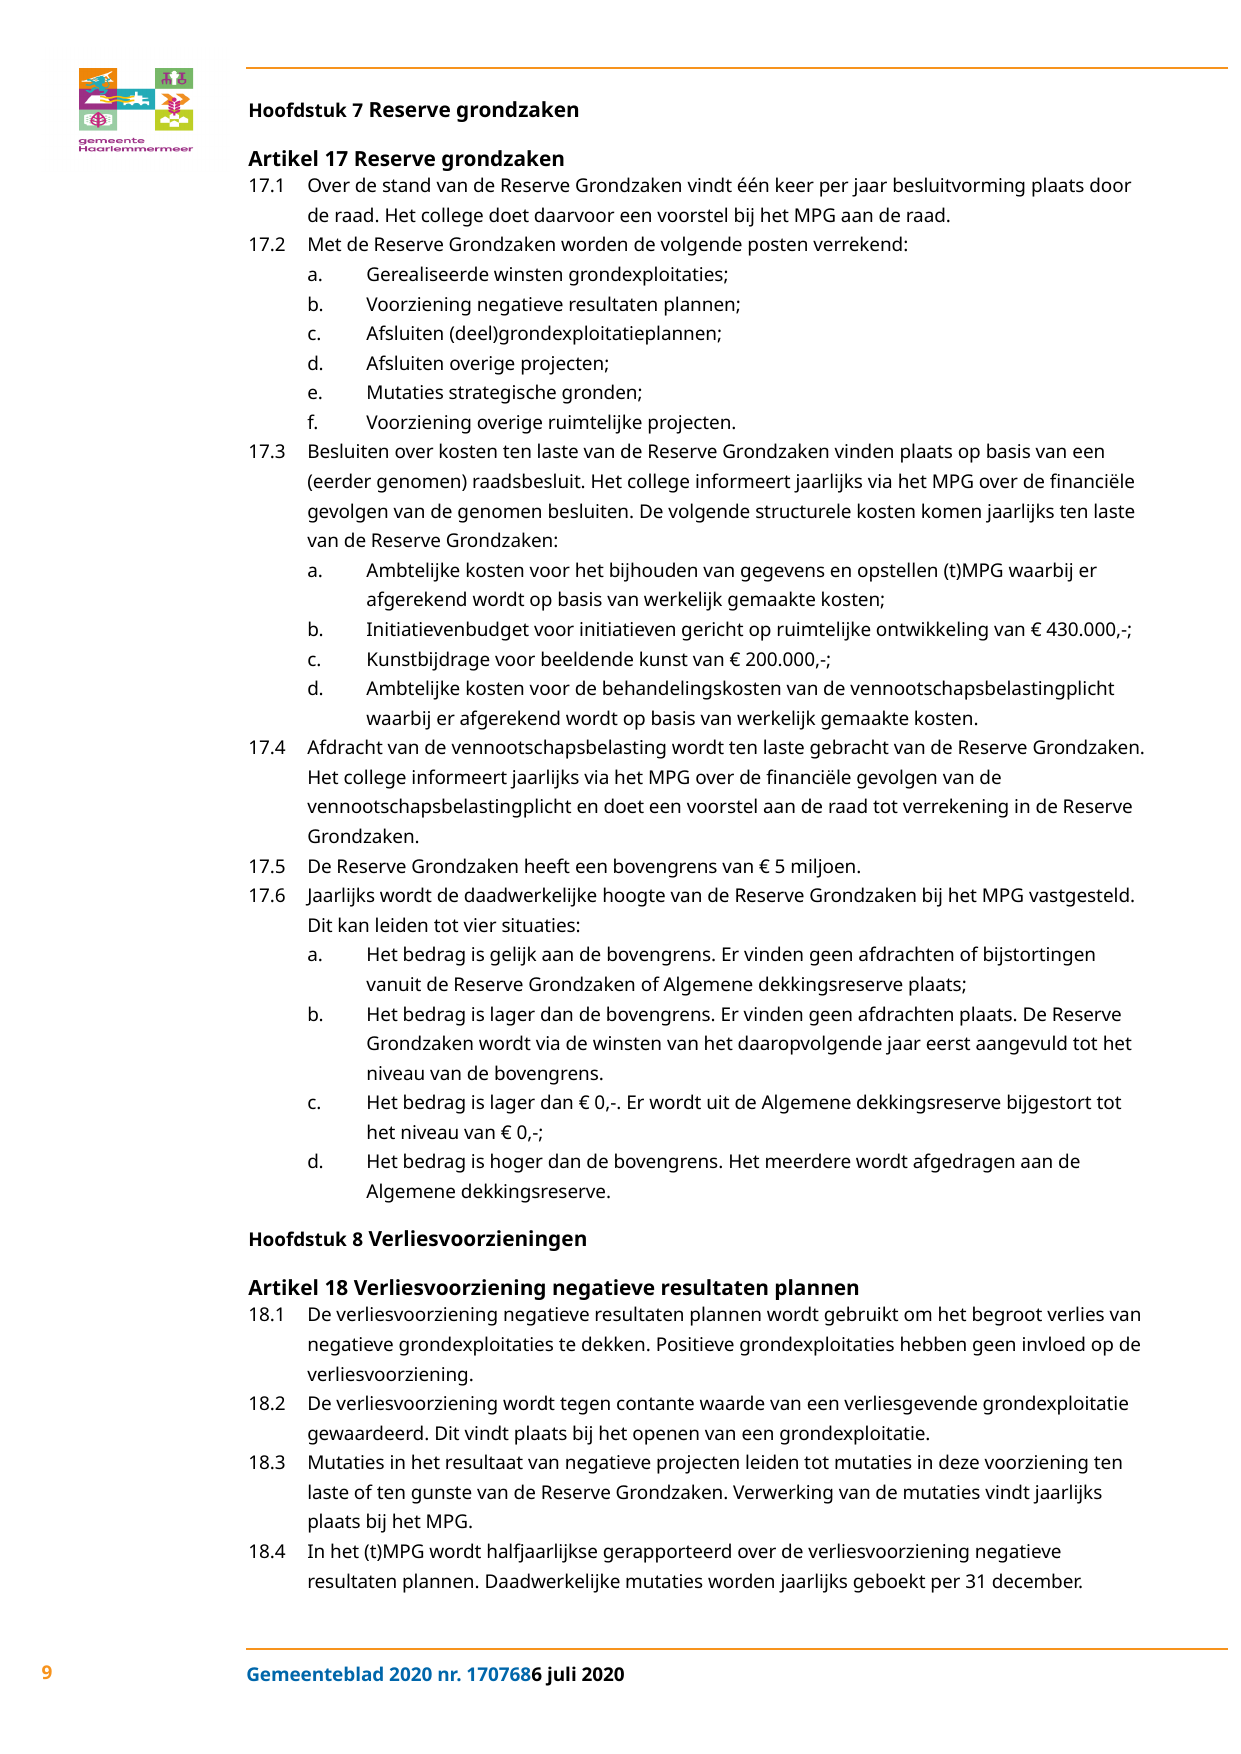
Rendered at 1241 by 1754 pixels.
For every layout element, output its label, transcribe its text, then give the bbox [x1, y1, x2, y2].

list Het bedrag is gelijk aan de bovengrens. Er vinden geen afdrachten of bijstortingen vanuit de Reserve Grondzaken of Algemene dekkingsreserve plaats; [307, 942, 1152, 997]
text Artikel 17 Reserve grondzaken [248, 144, 1152, 172]
list Het bedrag is lager dan € 0,-. Er wordt uit de Algemene dekkingsreserve bijgestort tot het niveau van € 0,-; [307, 1089, 1152, 1145]
list Gerealiseerde winsten grondexploitaties; [307, 261, 1152, 287]
list De verliesvoorziening wordt tegen contante waarde van een verliesgevende grondexploitatie gewaardeerd. Dit vindt plaats bij het openen van een grondexploitatie. [248, 1390, 1152, 1446]
list Jaarlijks wordt de daadwerkelijke hoogte van de Reserve Grondzaken bij het MPG vastgesteld. Dit kan leiden tot vier situaties: [248, 882, 1152, 938]
list Mutaties strategische gronden; [307, 379, 1152, 405]
list Afsluiten (deel)grondexploitatieplannen; [307, 320, 1152, 346]
list Afdracht van de vennootschapsbelasting wordt ten laste gebracht van de Reserve Grondzaken. Het college informeert jaarlijks via het MPG over de financiële gevolgen van de vennootschapsbelastingplicht en doet een voorstel aan de raad tot verrekening in de Reserve Grondzaken. [248, 734, 1152, 849]
list Het bedrag is hoger dan de bovengrens. Het meerdere wordt afgedragen aan de Algemene dekkingsreserve. [307, 1149, 1152, 1204]
list Besluiten over kosten ten laste van de Reserve Grondzaken vinden plaats op basis van een (eerder genomen) raadsbesluit. Het college informeert jaarlijks via het MPG over de financiële gevolgen van de genomen besluiten. De volgende structurele kosten komen jaarlijks ten laste van de Reserve Grondzaken: [248, 439, 1152, 553]
list Voorziening overige ruimtelijke projecten. [307, 409, 1152, 435]
list Initiatievenbudget voor initiatieven gericht op ruimtelijke ontwikkeling van € 430.000,-; [307, 616, 1152, 642]
list Ambtelijke kosten voor het bijhouden van gegevens en opstellen (t)MPG waarbij er afgerekend wordt op basis van werkelijk gemaakte kosten; [307, 557, 1152, 612]
list Afsluiten overige projecten; [307, 350, 1152, 376]
list Met de Reserve Grondzaken worden de volgende posten verrekend: [248, 232, 1152, 257]
list Het bedrag is lager dan de bovengrens. Er vinden geen afdrachten plaats. De Reserve Grondzaken wordt via de winsten van het daaropvolgende jaar eerst aangevuld tot het niveau van de bovengrens. [307, 1001, 1152, 1086]
list Voorziening negatieve resultaten plannen; [307, 291, 1152, 317]
text Artikel 18 Verliesvoorziening negatieve resultaten plannen [248, 1273, 1152, 1302]
text Hoofdstuk 7 Reserve grondzaken [248, 95, 1152, 123]
list De verliesvoorziening negatieve resultaten plannen wordt gebruikt om het begroot verlies van negatieve grondexploitaties te dekken. Positieve grondexploitaties hebben geen invloed op de verliesvoorziening. [248, 1302, 1152, 1387]
list Kunstbijdrage voor beeldende kunst van € 200.000,-; [307, 646, 1152, 672]
picture [41, 47, 231, 172]
list Mutaties in het resultaat van negatieve projecten leiden tot mutaties in deze voorziening ten laste of ten gunste van de Reserve Grondzaken. Verwerking van de mutaties vindt jaarlijks plaats bij het MPG. [248, 1449, 1152, 1534]
list De Reserve Grondzaken heeft een bovengrens van € 5 miljoen. [248, 853, 1152, 879]
list Over de stand van de Reserve Grondzaken vindt één keer per jaar besluitvorming plaats door de raad. Het college doet daarvoor een voorstel bij het MPG aan de raad. [248, 172, 1152, 228]
list In het (t)MPG wordt halfjaarlijkse gerapporteerd over de verliesvoorziening negatieve resultaten plannen. Daadwerkelijke mutaties worden jaarlijks geboekt per 31 december. [248, 1538, 1152, 1594]
text Hoofdstuk 8 Verliesvoorzieningen [248, 1224, 1152, 1252]
list Ambtelijke kosten voor de behandelingskosten van de vennootschapsbelastingplicht waarbij er afgerekend wordt op basis van werkelijk gemaakte kosten. [307, 675, 1152, 731]
